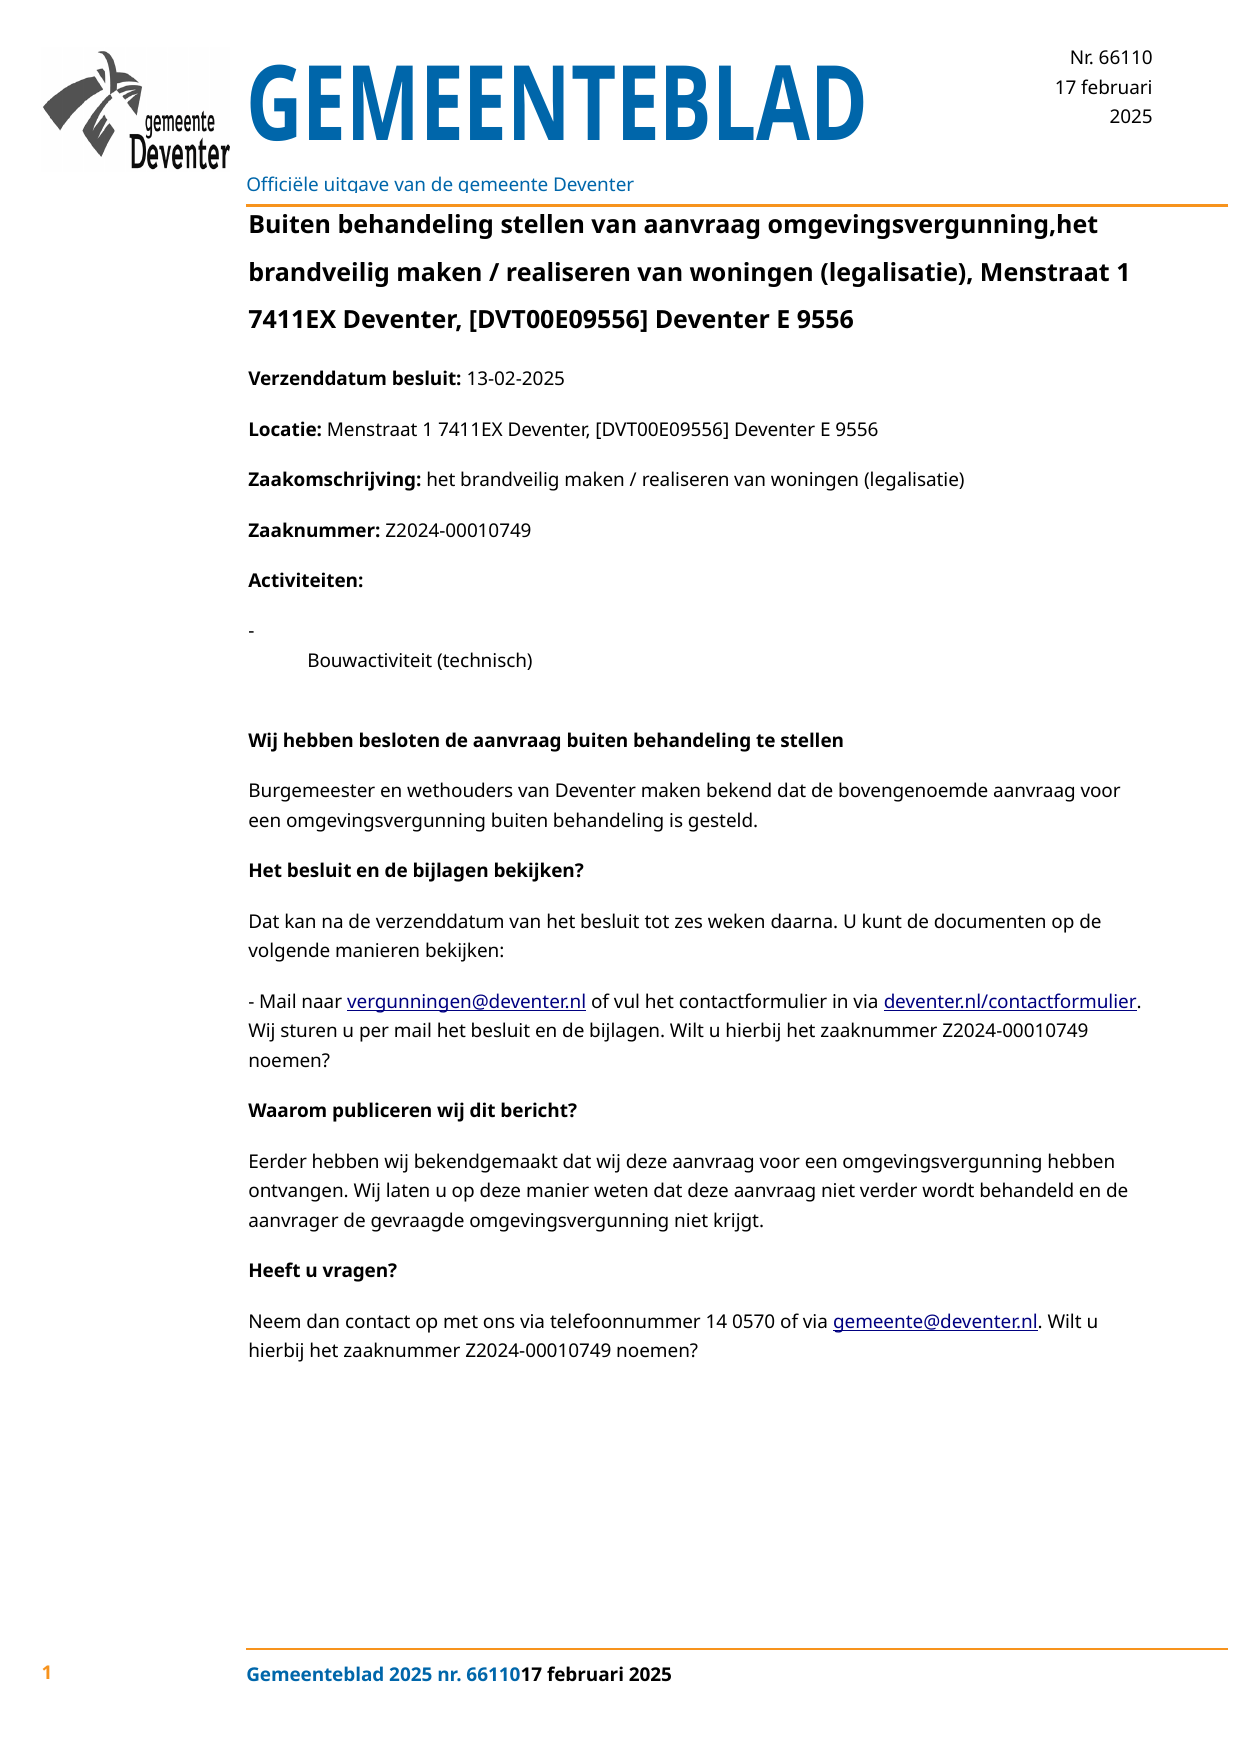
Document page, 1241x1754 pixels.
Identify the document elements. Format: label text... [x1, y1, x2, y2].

text Burgemeester en wethouders van Deventer maken bekend dat de bovengenoemde aanvraag voor een omgevingsvergunning buiten behandeling is gesteld. [248, 778, 1152, 833]
text Heeft u vragen? [248, 1258, 1152, 1283]
text Activiteiten: [248, 567, 1152, 593]
text Wij hebben besloten de aanvraag buiten behandeling te stellen [248, 727, 1152, 753]
text Zaakomschrijving: het brandveilig maken / realiseren van woningen (legalisatie) [248, 466, 1152, 492]
text Eerder hebben wij bekendgemaakt dat wij deze aanvraag voor een omgevingsvergunning hebben ontvangen. Wij laten u op deze manier weten dat deze aanvraag niet verder wordt behandeld en de aanvrager de gevraagde omgevingsvergunning niet krijgt. [248, 1148, 1152, 1233]
text Dat kan na de verzenddatum van het besluit tot zes weken daarna. U kunt de documenten op de volgende manieren bekijken: [248, 908, 1152, 963]
text Zaaknummer: Z2024-00010749 [248, 517, 1152, 542]
text - Mail naar vergunningen@deventer.nl of vul het contactformulier in via deventer.nl/contactformulier. Wij sturen u per mail het besluit en de bijlagen. Wilt u hierbij het zaaknummer Z2024-00010749 noemen? [248, 988, 1152, 1073]
text Waarom publiceren wij dit bericht? [248, 1098, 1152, 1123]
picture [41, 47, 231, 172]
text Neem dan contact op met ons via telefoonnummer 14 0570 of via gemeente@deventer.nl. Wilt u hierbij het zaaknummer Z2024-00010749 noemen? [248, 1308, 1152, 1363]
list Bouwactiviteit (technisch) [248, 647, 1152, 673]
text Buiten behandeling stellen van aanvraag omgevingsvergunning,het brandveilig maken / realiseren van woningen (legalisatie), Menstraat 1 7411EX Deventer, [DVT00E09556] Deventer E 9556 [248, 207, 1152, 336]
text Verzenddatum besluit: 13-02-2025 [248, 366, 1152, 391]
text Locatie: Menstraat 1 7411EX Deventer, [DVT00E09556] Deventer E 9556 [248, 416, 1152, 442]
text Het besluit en de bijlagen bekijken? [248, 858, 1152, 883]
